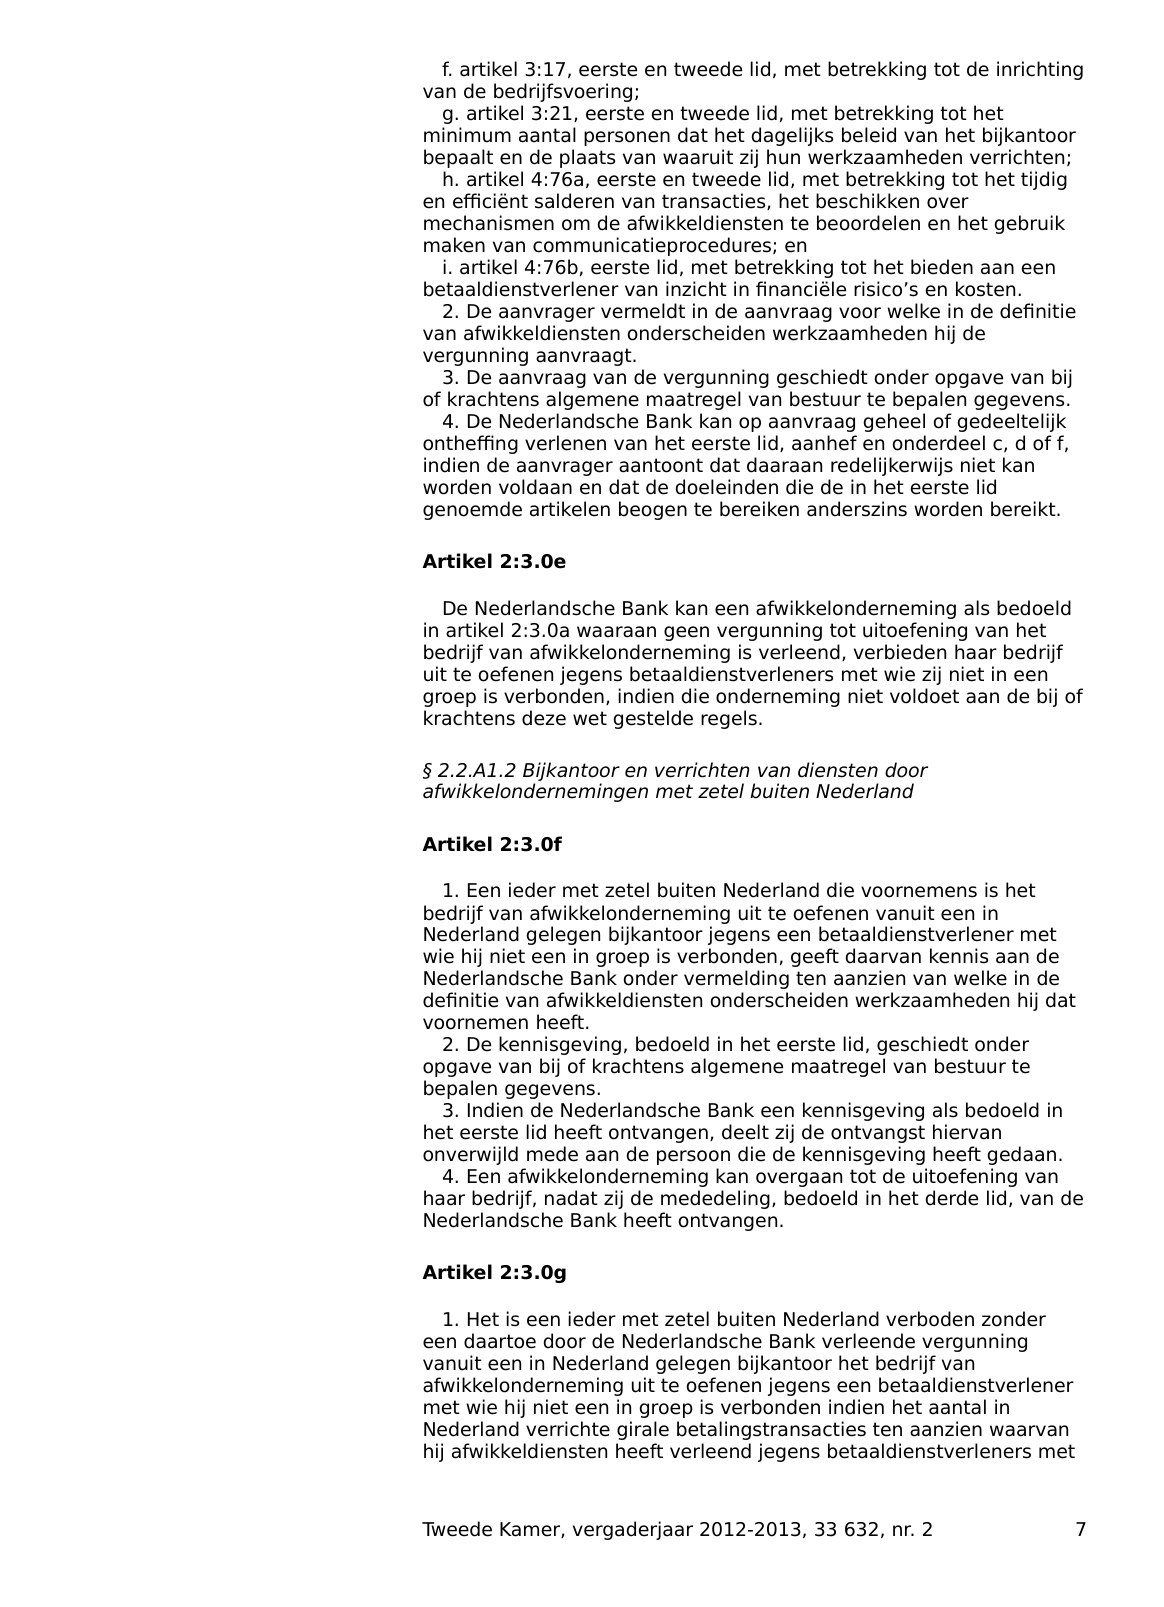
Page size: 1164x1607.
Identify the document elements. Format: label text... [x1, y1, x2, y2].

text 3. De aanvraag van de vergunning geschiedt onder opgave van bij of krachtens algemene maatregel van bestuur te bepalen gegevens. [422, 367, 1087, 411]
text 4. Een afwikkelonderneming kan overgaan tot de uitoefening van haar bedrijf, nadat zij de mededeling, bedoeld in het derde lid, van de Nederlandsche Bank heeft ontvangen. [422, 1166, 1087, 1232]
subtitle Artikel 2:3.0g [422, 1262, 1087, 1284]
subtitle Artikel 2:3.0e [422, 551, 1087, 573]
text De Nederlandsche Bank kan een afwikkelonderneming als bedoeld in artikel 2:3.0a waaraan geen vergunning tot uitoefening van het bedrijf van afwikkelonderneming is verleend, verbieden haar bedrijf uit te oefenen jegens betaaldienstverleners met wie zij niet in een groep is verbonden, indien die onderneming niet voldoet aan de bij of krachtens deze wet gestelde regels. [422, 598, 1087, 729]
text 2. De aanvrager vermeldt in de aanvraag voor welke in de definitie van afwikkeldiensten onderscheiden werkzaamheden hij de vergunning aanvraagt. [422, 301, 1087, 367]
subtitle Artikel 2:3.0f [422, 833, 1087, 855]
text 1. Het is een ieder met zetel buiten Nederland verboden zonder een daartoe door de Nederlandsche Bank verleende vergunning vanuit een in Nederland gelegen bijkantoor het bedrijf van afwikkelonderneming uit te oefenen jegens een betaaldienstverlener met wie hij niet een in groep is verbonden indien het aantal in Nederland verrichte girale betalingstransacties ten aanzien waarvan hij afwikkeldiensten heeft verleend jegens betaaldienstverleners met [422, 1309, 1087, 1463]
text g. artikel 3:21, eerste en tweede lid, met betrekking tot het minimum aantal personen dat het dagelijks beleid van het bijkantoor bepaalt en de plaats van waaruit zij hun werkzaamheden verrichten; [422, 103, 1087, 169]
subtitle § 2.2.A1.2 Bijkantoor en verrichten van diensten door afwikkelondernemingen met zetel buiten Nederland [422, 759, 1087, 803]
text 1. Een ieder met zetel buiten Nederland die voornemens is het bedrijf van afwikkelonderneming uit te oefenen vanuit een in Nederland gelegen bijkantoor jegens een betaaldienstverlener met wie hij niet een in groep is verbonden, geeft daarvan kennis aan de Nederlandsche Bank onder vermelding ten aanzien van welke in de definitie van afwikkeldiensten onderscheiden werkzaamheden hij dat voornemen heeft. [422, 880, 1087, 1034]
text h. artikel 4:76a, eerste en tweede lid, met betrekking tot het tijdig en efficiënt salderen van transacties, het beschikken over mechanismen om de afwikkeldiensten te beoordelen en het gebruik maken van communicatieprocedures; en [422, 169, 1087, 257]
text f. artikel 3:17, eerste en tweede lid, met betrekking tot de inrichting van de bedrijfsvoering; [422, 59, 1087, 103]
text 4. De Nederlandsche Bank kan op aanvraag geheel of gedeeltelijk ontheffing verlenen van het eerste lid, aanhef en onderdeel c, d of f, indien de aanvrager aantoont dat daaraan redelijkerwijs niet kan worden voldaan en dat de doeleinden die de in het eerste lid genoemde artikelen beogen te bereiken anderszins worden bereikt. [422, 411, 1087, 521]
text 2. De kennisgeving, bedoeld in het eerste lid, geschiedt onder opgave van bij of krachtens algemene maatregel van bestuur te bepalen gegevens. [422, 1034, 1087, 1100]
text i. artikel 4:76b, eerste lid, met betrekking tot het bieden aan een betaaldienstverlener van inzicht in financiële risico’s en kosten. [422, 257, 1087, 301]
text 3. Indien de Nederlandsche Bank een kennisgeving als bedoeld in het eerste lid heeft ontvangen, deelt zij de ontvangst hiervan onverwijld mede aan de persoon die de kennisgeving heeft gedaan. [422, 1100, 1087, 1166]
